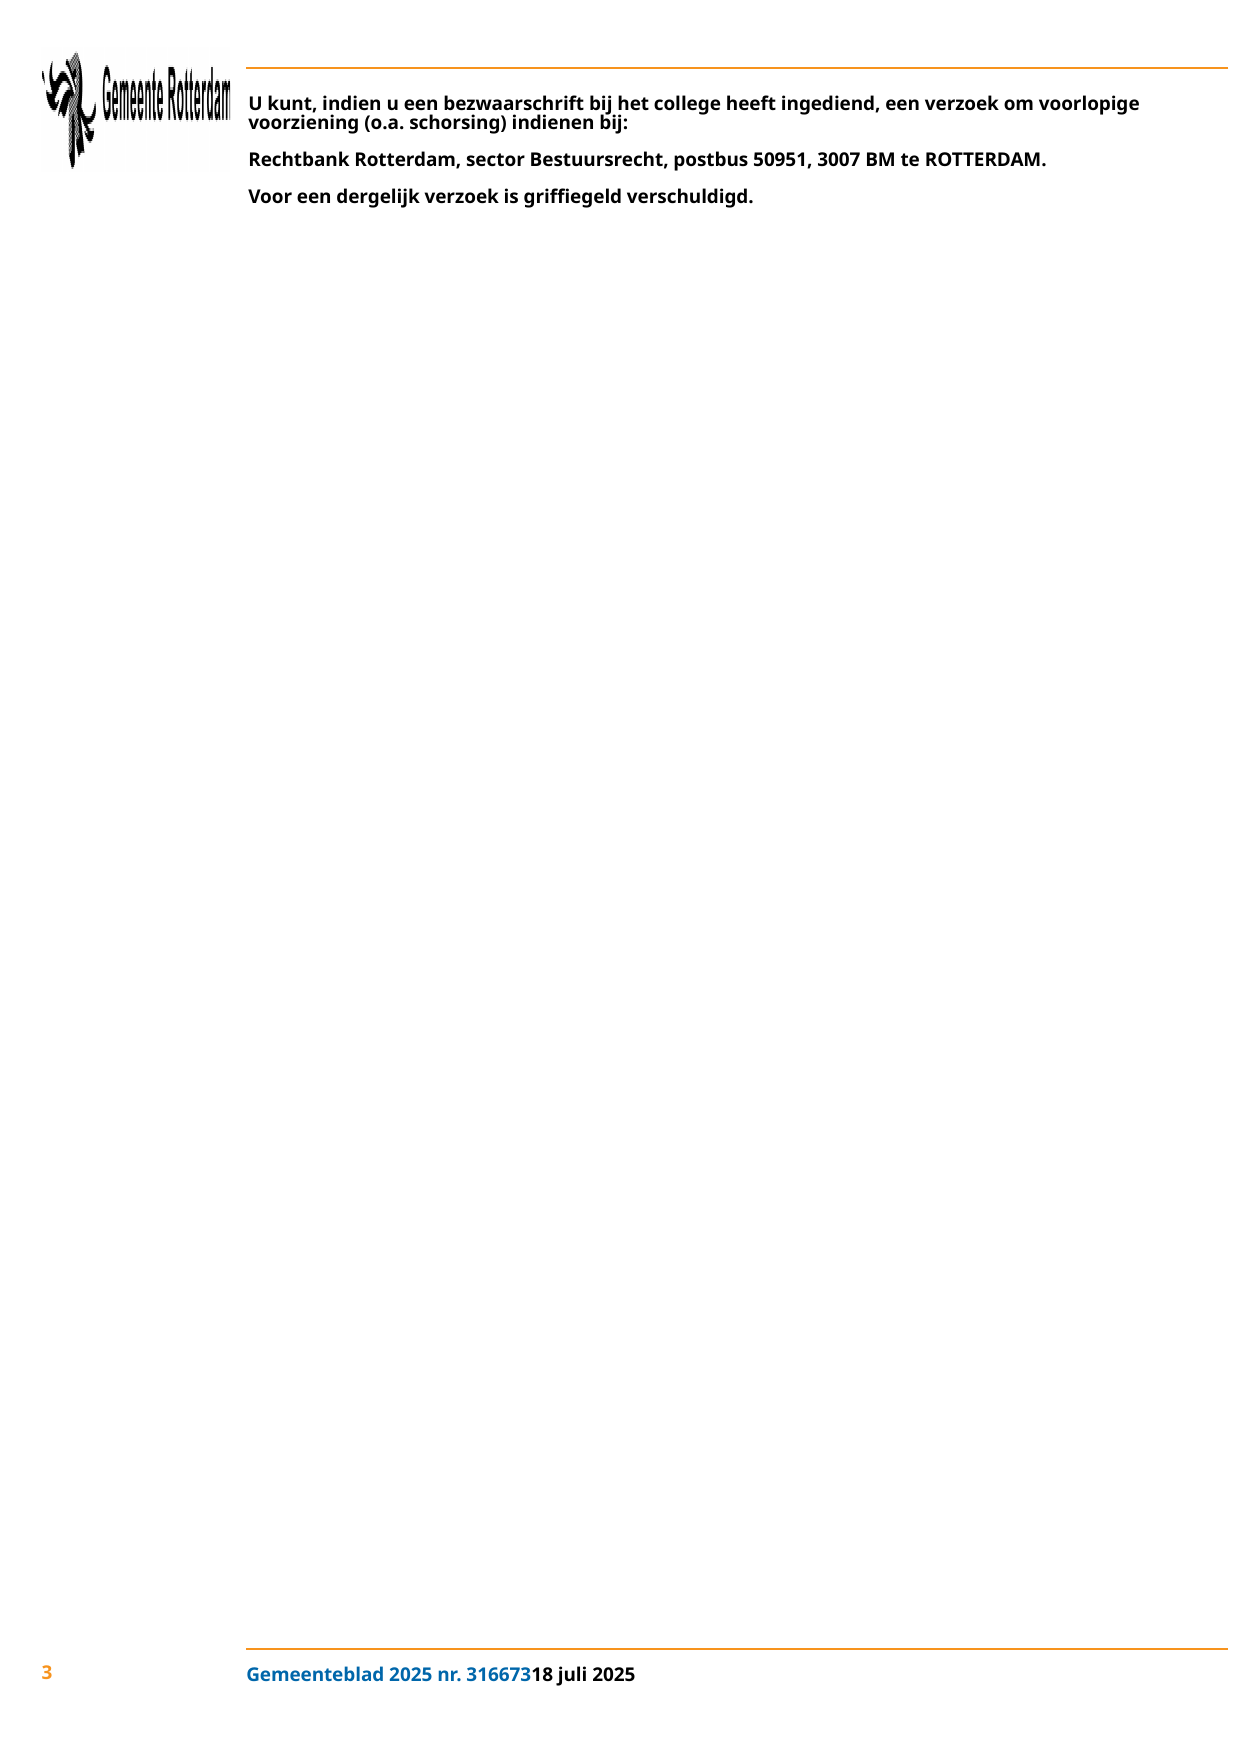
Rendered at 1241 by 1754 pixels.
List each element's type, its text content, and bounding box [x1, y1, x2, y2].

picture [41, 47, 231, 172]
text Voor een dergelijk verzoek is griffiegeld verschuldigd. [248, 188, 1152, 207]
text Rechtbank Rotterdam, sector Bestuursrecht, postbus 50951, 3007 BM te ROTTERDAM. [248, 151, 1152, 170]
text U kunt, indien u een bezwaarschrift bij het college heeft ingediend, een verzoek om voorlopige voorziening (o.a. schorsing) indienen bij: [248, 95, 1152, 133]
